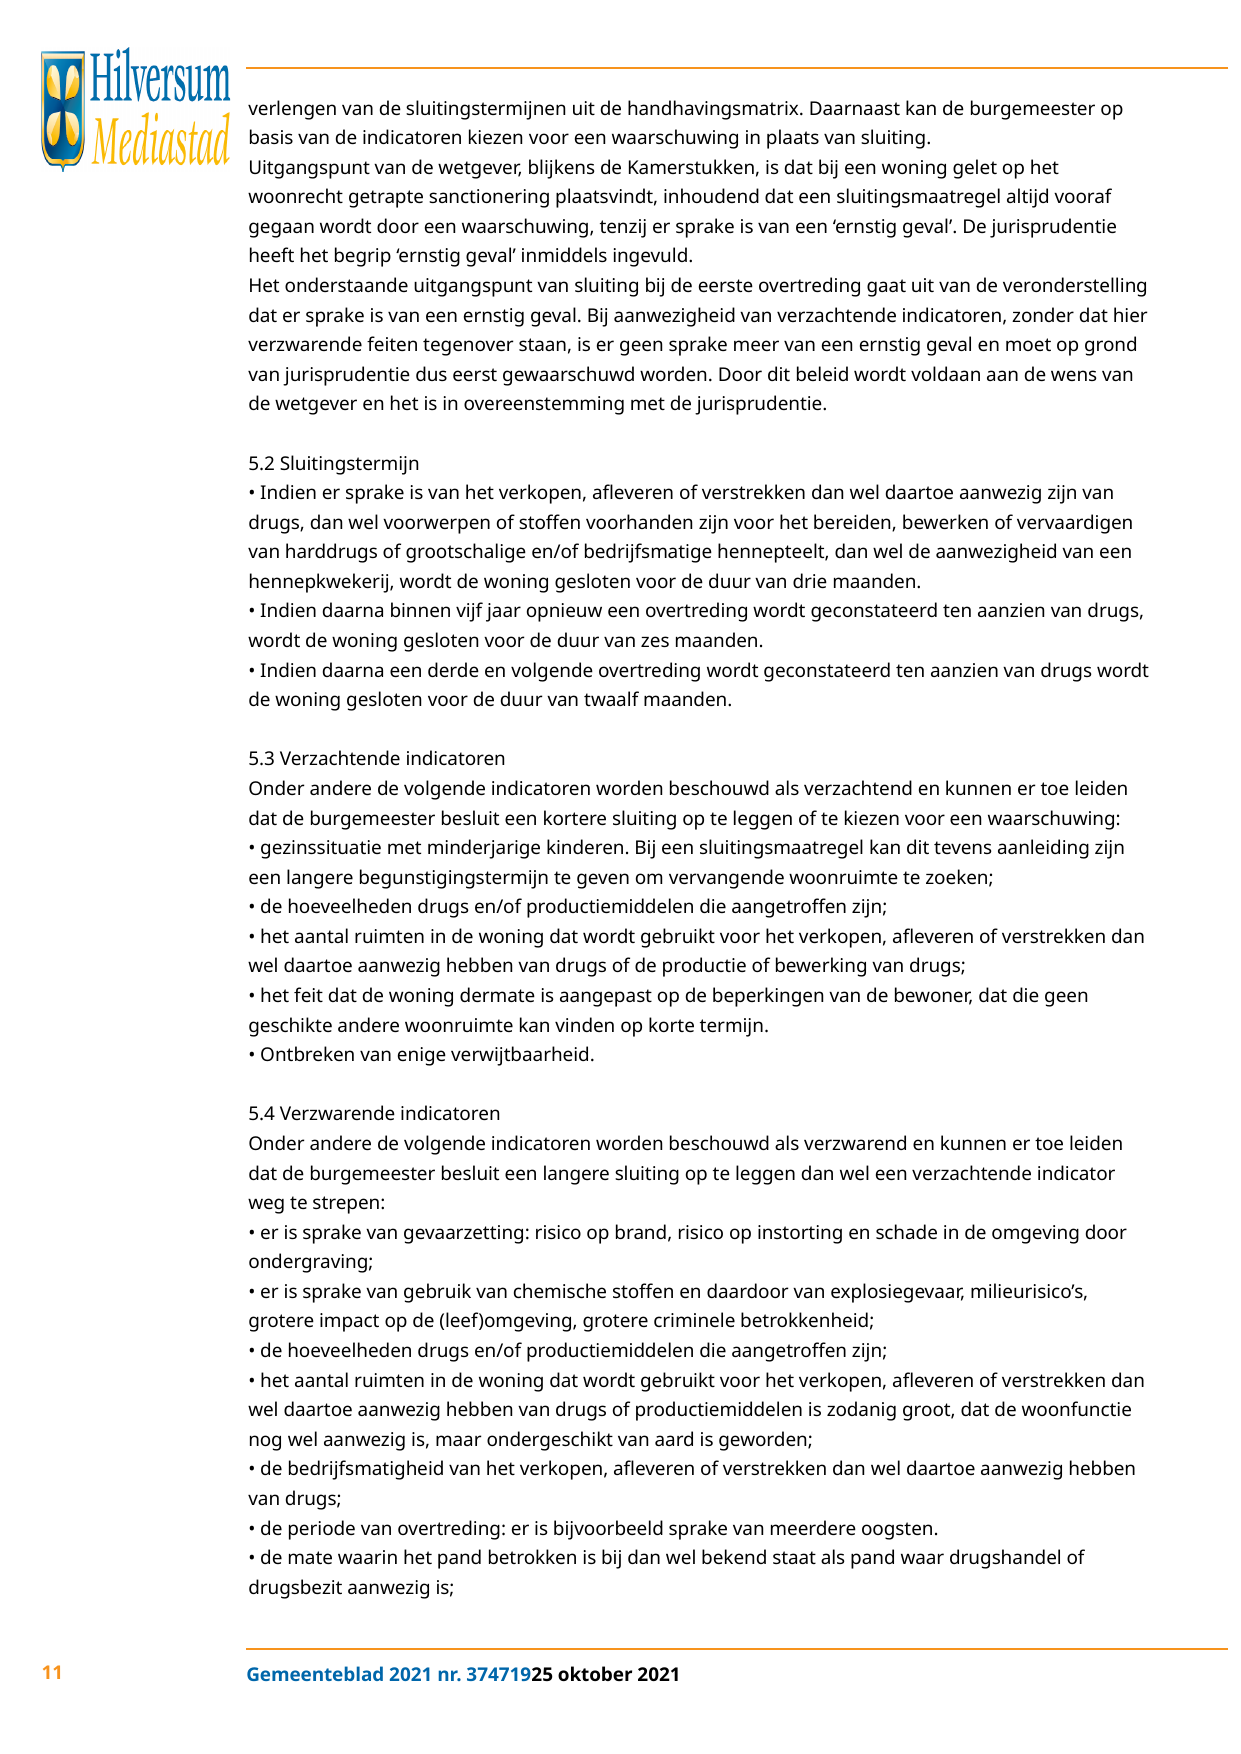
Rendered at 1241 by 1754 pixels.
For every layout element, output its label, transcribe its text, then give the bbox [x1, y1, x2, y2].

text Uitgangspunt van de wetgever, blijkens de Kamerstukken, is dat bij een woning gelet op het woonrecht getrapte sanctionering plaatsvindt, inhoudend dat een sluitingsmaatregel altijd vooraf gegaan wordt door een waarschuwing, tenzij er sprake is van een ‘ernstig geval’. De jurisprudentie heeft het begrip ‘ernstig geval’ inmiddels ingevuld. [248, 154, 1152, 268]
text verlengen van de sluitingstermijnen uit de handhavingsmatrix. Daarnaast kan de burgemeester op basis van de indicatoren kiezen voor een waarschuwing in plaats van sluiting. [248, 95, 1152, 150]
text • de hoeveelheden drugs en/of productiemiddelen die aangetroffen zijn; [248, 1337, 1152, 1363]
text 5.3 Verzachtende indicatoren [248, 746, 1152, 771]
text • Ontbreken van enige verwijtbaarheid. [248, 1041, 1152, 1067]
text • er is sprake van gevaarzetting: risico op brand, risico op instorting en schade in de omgeving door ondergraving; [248, 1219, 1152, 1274]
text • Indien daarna binnen vijf jaar opnieuw een overtreding wordt geconstateerd ten aanzien van drugs, wordt de woning gesloten voor de duur van zes maanden. [248, 598, 1152, 653]
text • gezinssituatie met minderjarige kinderen. Bij een sluitingsmaatregel kan dit tevens aanleiding zijn een langere begunstigingstermijn te geven om vervangende woonruimte te zoeken; [248, 834, 1152, 890]
text • de bedrijfsmatigheid van het verkopen, afleveren of verstrekken dan wel daartoe aanwezig hebben van drugs; [248, 1456, 1152, 1511]
text • het aantal ruimten in de woning dat wordt gebruikt voor het verkopen, afleveren of verstrekken dan wel daartoe aanwezig hebben van drugs of productiemiddelen is zodanig groot, dat de woonfunctie nog wel aanwezig is, maar ondergeschikt van aard is geworden; [248, 1367, 1152, 1452]
text Onder andere de volgende indicatoren worden beschouwd als verzachtend en kunnen er toe leiden dat de burgemeester besluit een kortere sluiting op te leggen of te kiezen voor een waarschuwing: [248, 775, 1152, 831]
text Het onderstaande uitgangspunt van sluiting bij de eerste overtreding gaat uit van de veronderstelling dat er sprake is van een ernstig geval. Bij aanwezigheid van verzachtende indicatoren, zonder dat hier verzwarende feiten tegenover staan, is er geen sprake meer van een ernstig geval en moet op grond van jurisprudentie dus eerst gewaarschuwd worden. Door dit beleid wordt voldaan aan de wens van de wetgever en het is in overeenstemming met de jurisprudentie. [248, 272, 1152, 416]
text • er is sprake van gebruik van chemische stoffen en daardoor van explosiegevaar, milieurisico’s, grotere impact op de (leef)omgeving, grotere criminele betrokkenheid; [248, 1278, 1152, 1333]
text 5.4 Verzwarende indicatoren [248, 1101, 1152, 1126]
text • de periode van overtreding: er is bijvoorbeeld sprake van meerdere oogsten. [248, 1515, 1152, 1541]
text • de hoeveelheden drugs en/of productiemiddelen die aangetroffen zijn; [248, 893, 1152, 919]
text • het aantal ruimten in de woning dat wordt gebruikt voor het verkopen, afleveren of verstrekken dan wel daartoe aanwezig hebben van drugs of de productie of bewerking van drugs; [248, 923, 1152, 978]
picture [41, 47, 231, 172]
text • Indien daarna een derde en volgende overtreding wordt geconstateerd ten aanzien van drugs wordt de woning gesloten voor de duur van twaalf maanden. [248, 657, 1152, 712]
text 5.2 Sluitingstermijn [248, 450, 1152, 476]
text Onder andere de volgende indicatoren worden beschouwd als verzwarend en kunnen er toe leiden dat de burgemeester besluit een langere sluiting op te leggen dan wel een verzachtende indicator weg te strepen: [248, 1130, 1152, 1215]
text • Indien er sprake is van het verkopen, afleveren of verstrekken dan wel daartoe aanwezig zijn van drugs, dan wel voorwerpen of stoffen voorhanden zijn voor het bereiden, bewerken of vervaardigen van harddrugs of grootschalige en/of bedrijfsmatige hennepteelt, dan wel de aanwezigheid van een hennepkwekerij, wordt de woning gesloten voor de duur van drie maanden. [248, 479, 1152, 594]
text • het feit dat de woning dermate is aangepast op de beperkingen van de bewoner, dat die geen geschikte andere woonruimte kan vinden op korte termijn. [248, 982, 1152, 1038]
text • de mate waarin het pand betrokken is bij dan wel bekend staat als pand waar drugshandel of drugsbezit aanwezig is; [248, 1544, 1152, 1600]
